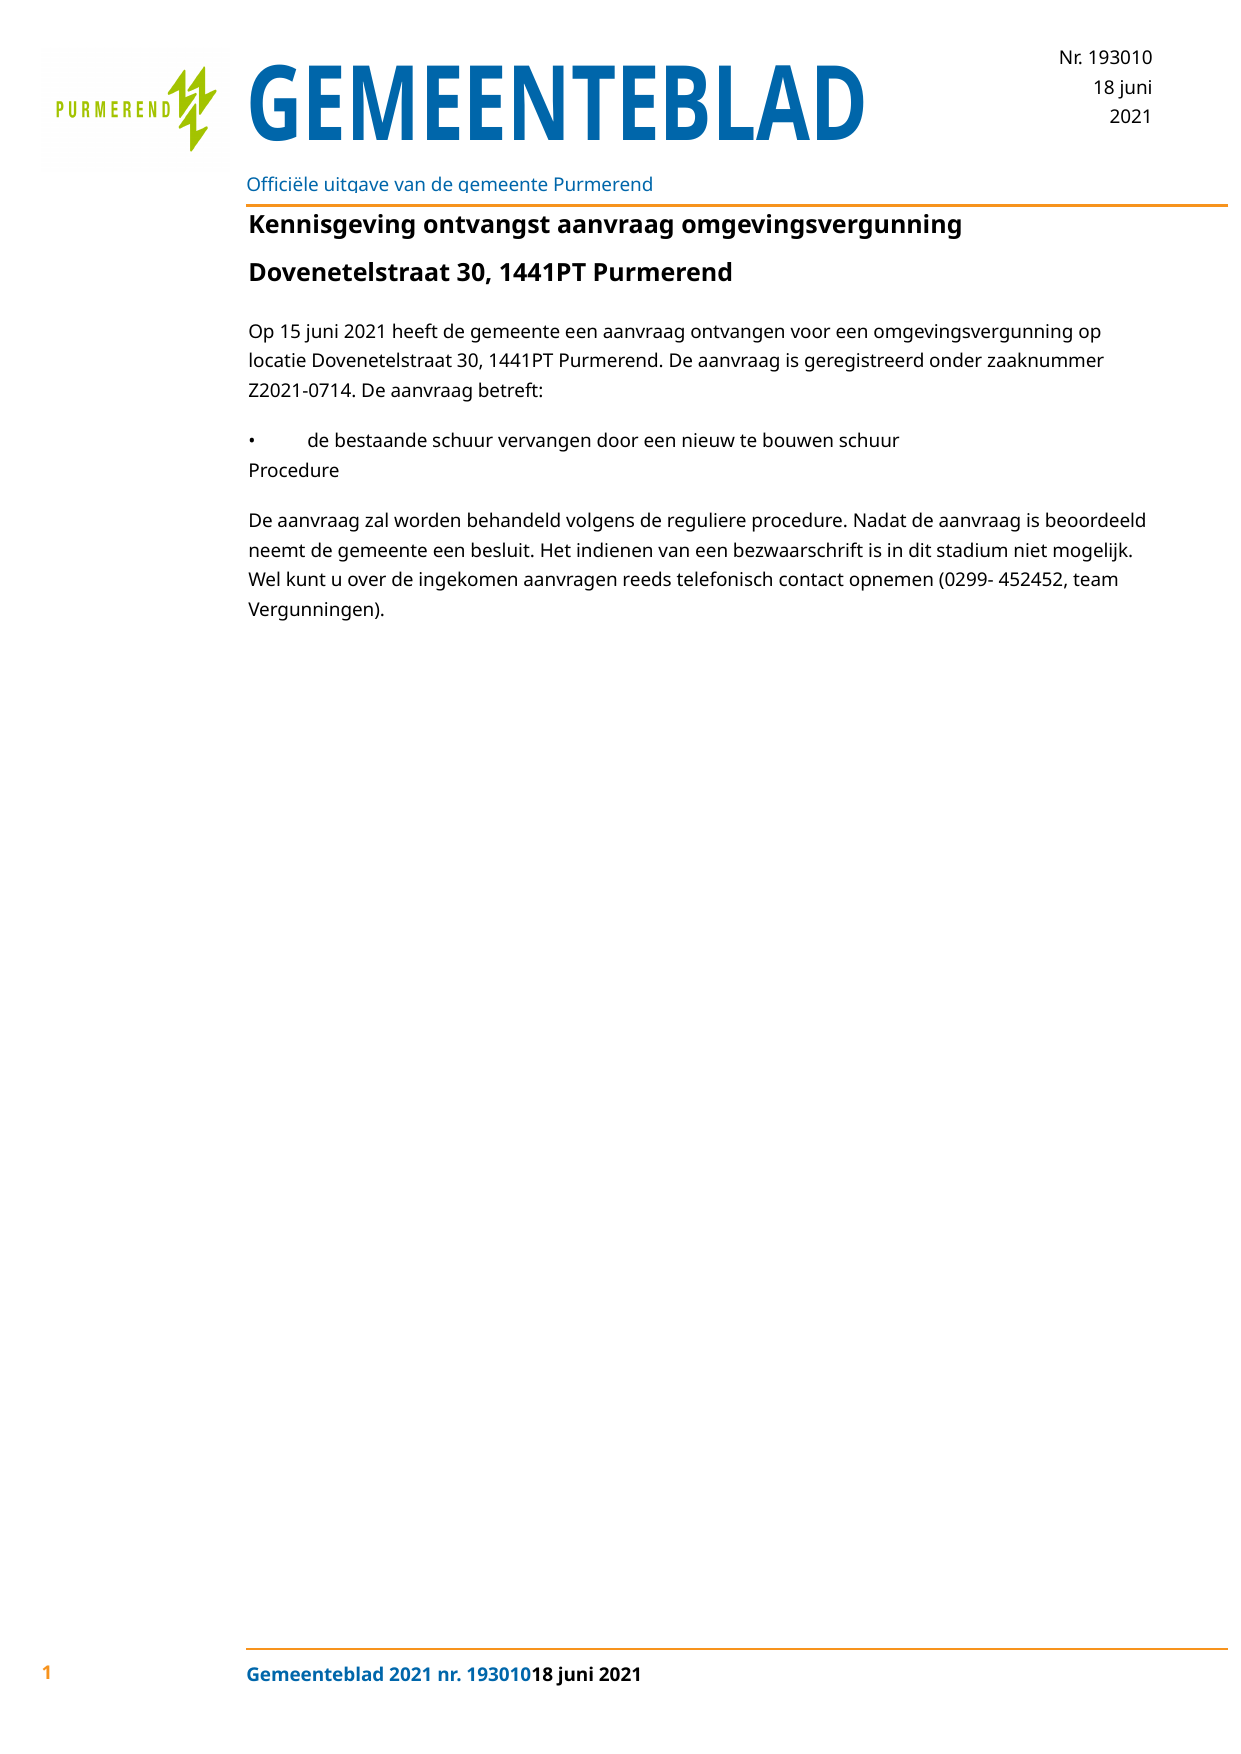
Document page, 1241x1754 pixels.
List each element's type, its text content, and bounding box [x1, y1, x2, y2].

picture [41, 47, 231, 172]
list de bestaande schuur vervangen door een nieuw te bouwen schuur [248, 427, 1152, 453]
text Op 15 juni 2021 heeft de gemeente een aanvraag ontvangen voor een omgevingsvergunning op locatie Dovenetelstraat 30, 1441PT Purmerend. De aanvraag is geregistreerd onder zaaknummer Z2021-0714. De aanvraag betreft: [248, 318, 1152, 403]
text Kennisgeving ontvangst aanvraag omgevingsvergunning Dovenetelstraat 30, 1441PT Purmerend [248, 207, 1152, 288]
text De aanvraag zal worden behandeld volgens de reguliere procedure. Nadat de aanvraag is beoordeeld neemt de gemeente een besluit. Het indienen van een bezwaarschrift is in dit stadium niet mogelijk. Wel kunt u over de ingekomen aanvragen reeds telefonisch contact opnemen (0299- 452452, team Vergunningen). [248, 507, 1152, 622]
text Procedure [248, 457, 1152, 483]
